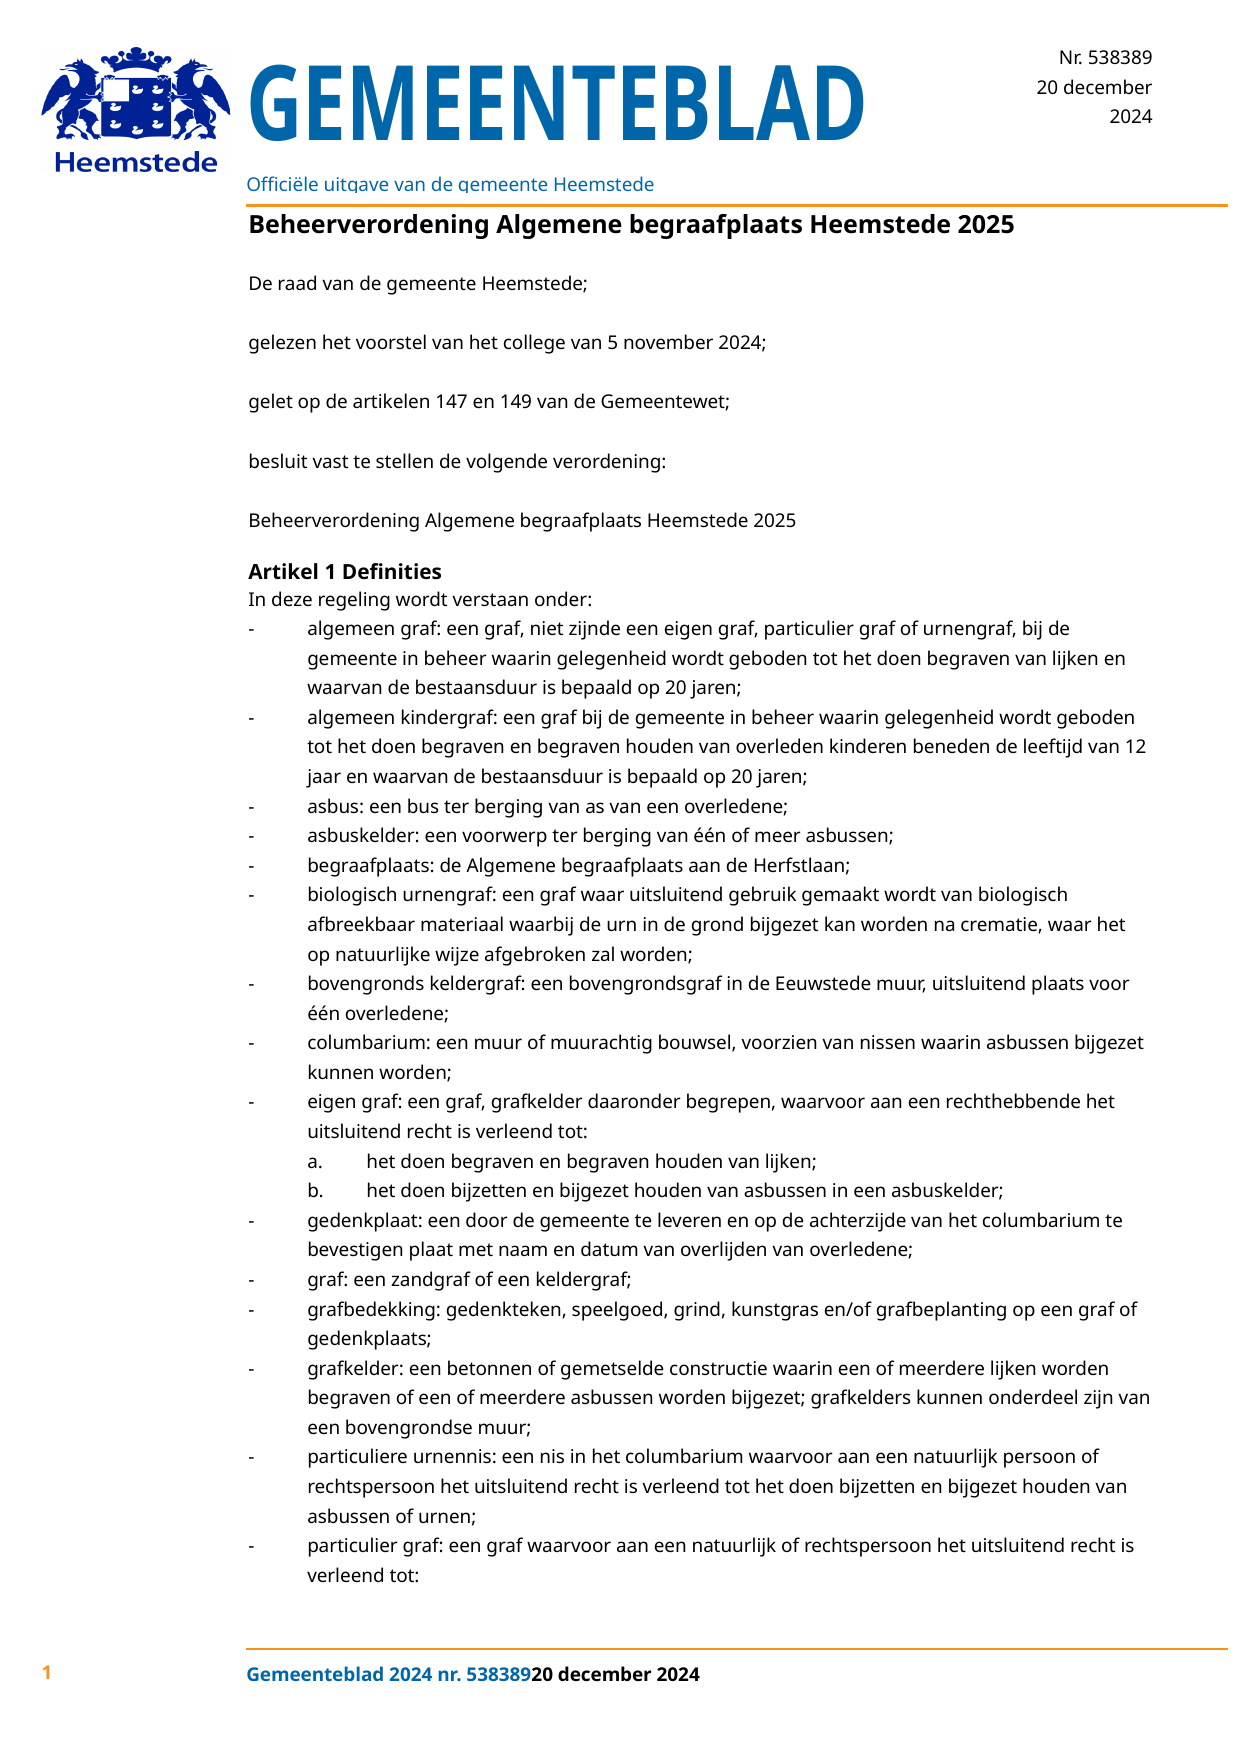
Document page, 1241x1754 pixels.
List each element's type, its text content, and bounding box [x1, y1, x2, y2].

list het doen begraven en begraven houden van lijken; [307, 1148, 1152, 1174]
list het doen bijzetten en bijgezet houden van asbussen in een asbuskelder; [307, 1177, 1152, 1203]
list asbuskelder: een voorwerp ter berging van één of meer asbussen; [248, 822, 1152, 848]
text besluit vast te stellen de volgende verordening: [248, 448, 1152, 473]
text gelet op de artikelen 147 en 149 van de Gemeentewet; [248, 389, 1152, 414]
list begraafplaats: de Algemene begraafplaats aan de Herfstlaan; [248, 852, 1152, 878]
text gelezen het voorstel van het college van 5 november 2024; [248, 329, 1152, 355]
list particulier graf: een graf waarvoor aan een natuurlijk of rechtspersoon het uitsluitend recht is verleend tot: [248, 1532, 1152, 1588]
list columbarium: een muur of muurachtig bouwsel, voorzien van nissen waarin asbussen bijgezet kunnen worden; [248, 1029, 1152, 1085]
text Artikel 1 Definities [248, 557, 1152, 586]
list particuliere urnennis: een nis in het columbarium waarvoor aan een natuurlijk persoon of rechtspersoon het uitsluitend recht is verleend tot het doen bijzetten en bijgezet houden van asbussen of urnen; [248, 1444, 1152, 1529]
list asbus: een bus ter berging van as van een overledene; [248, 793, 1152, 819]
list grafbedekking: gedenkteken, speelgoed, grind, kunstgras en/of grafbeplanting op een graf of gedenkplaats; [248, 1296, 1152, 1351]
list graf: een zandgraf of een keldergraf; [248, 1266, 1152, 1292]
list algemeen kindergraf: een graf bij de gemeente in beheer waarin gelegenheid wordt geboden tot het doen begraven en begraven houden van overleden kinderen beneden de leeftijd van 12 jaar en waarvan de bestaansduur is bepaald op 20 jaren; [248, 704, 1152, 789]
list grafkelder: een betonnen of gemetselde constructie waarin een of meerdere lijken worden begraven of een of meerdere asbussen worden bijgezet; grafkelders kunnen onderdeel zijn van een bovengrondse muur; [248, 1355, 1152, 1440]
list eigen graf: een graf, grafkelder daaronder begrepen, waarvoor aan een rechthebbende het uitsluitend recht is verleend tot: [248, 1089, 1152, 1144]
list bovengronds keldergraf: een bovengrondsgraf in de Eeuwstede muur, uitsluitend plaats voor één overledene; [248, 970, 1152, 1026]
list biologisch urnengraf: een graf waar uitsluitend gebruik gemaakt wordt van biologisch afbreekbaar materiaal waarbij de urn in de grond bijgezet kan worden na crematie, waar het op natuurlijke wijze afgebroken zal worden; [248, 882, 1152, 967]
picture [41, 47, 231, 172]
text Beheerverordening Algemene begraafplaats Heemstede 2025 [248, 507, 1152, 533]
list gedenkplaat: een door de gemeente te leveren en op de achterzijde van het columbarium te bevestigen plaat met naam en datum van overlijden van overledene; [248, 1207, 1152, 1262]
text De raad van de gemeente Heemstede; [248, 270, 1152, 296]
list algemeen graf: een graf, niet zijnde een eigen graf, particulier graf of urnengraf, bij de gemeente in beheer waarin gelegenheid wordt geboden tot het doen begraven van lijken en waarvan de bestaansduur is bepaald op 20 jaren; [248, 615, 1152, 700]
text In deze regeling wordt verstaan onder: [248, 586, 1152, 612]
text Beheerverordening Algemene begraafplaats Heemstede 2025 [248, 207, 1152, 241]
